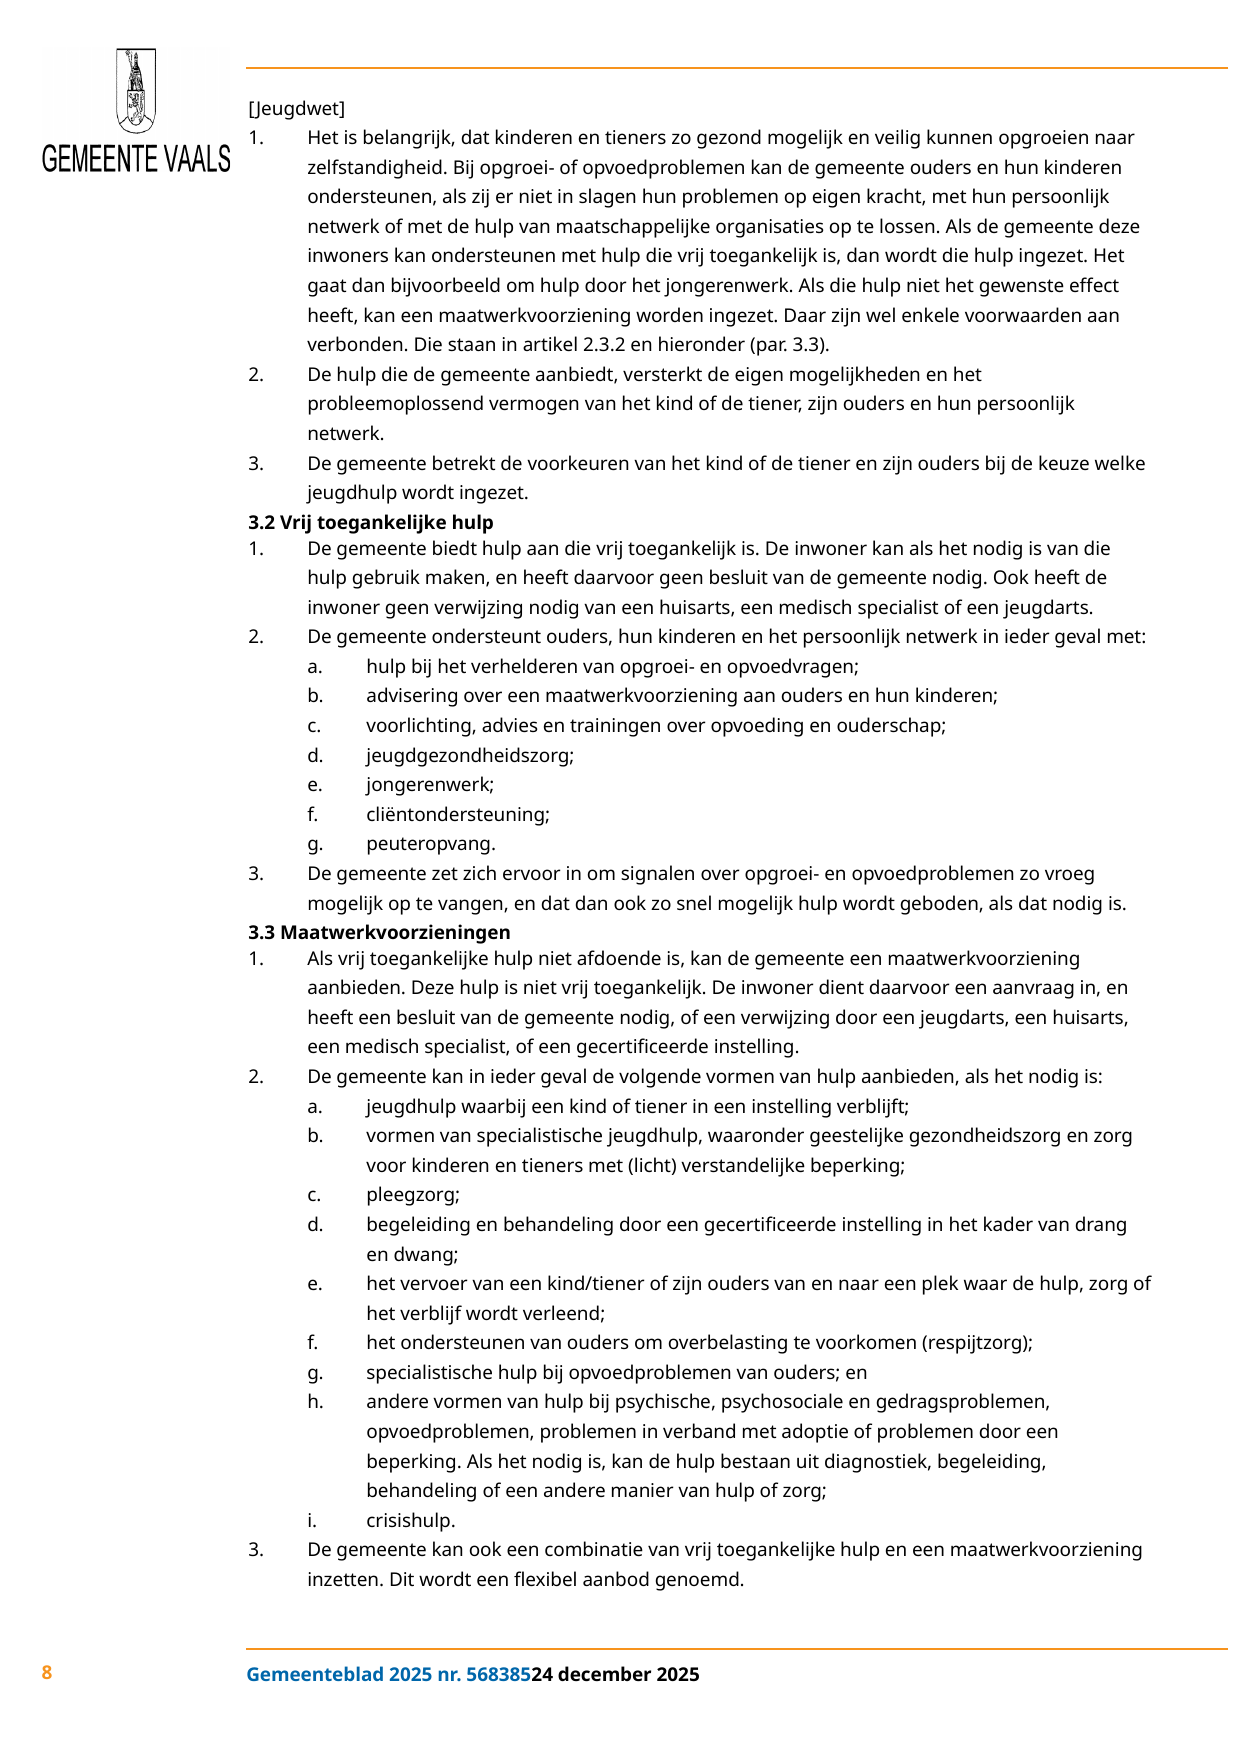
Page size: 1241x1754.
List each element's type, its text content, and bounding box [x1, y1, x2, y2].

list Als vrij toegankelijke hulp niet afdoende is, kan de gemeente een maatwerkvoorziening aanbieden. Deze hulp is niet vrij toegankelijk. De inwoner dient daarvoor een aanvraag in, en heeft een besluit van de gemeente nodig, of een verwijzing door een jeugdarts, een huisarts, een medisch specialist, of een gecertificeerde instelling. [248, 945, 1152, 1059]
list specialistische hulp bij opvoedproblemen van ouders; en [307, 1359, 1152, 1385]
list peuteropvang. [307, 831, 1152, 856]
picture [41, 47, 231, 172]
list De gemeente kan in ieder geval de volgende vormen van hulp aanbieden, als het nodig is: [248, 1063, 1152, 1089]
list hulp bij het verhelderen van opgroei- en opvoedvragen; [307, 653, 1152, 679]
list jongerenwerk; [307, 771, 1152, 797]
list De hulp die de gemeente aanbiedt, versterkt de eigen mogelijkheden en het probleemoplossend vermogen van het kind of de tiener, zijn ouders en hun persoonlijk netwerk. [248, 361, 1152, 446]
list andere vormen van hulp bij psychische, psychosociale en gedragsproblemen, opvoedproblemen, problemen in verband met adoptie of problemen door een beperking. Als het nodig is, kan de hulp bestaan uit diagnostiek, begeleiding, behandeling of een andere manier van hulp of zorg; [307, 1389, 1152, 1503]
text 3.3 Maatwerkvoorzieningen [248, 919, 1152, 945]
list De gemeente betrekt de voorkeuren van het kind of de tiener en zijn ouders bij de keuze welke jeugdhulp wordt ingezet. [248, 450, 1152, 505]
list De gemeente kan ook een combinatie van vrij toegankelijke hulp en een maatwerkvoorziening inzetten. Dit wordt een flexibel aanbod genoemd. [248, 1537, 1152, 1592]
list jeugdgezondheidszorg; [307, 742, 1152, 767]
list crisishulp. [307, 1507, 1152, 1533]
list De gemeente zet zich ervoor in om signalen over opgroei- en opvoedproblemen zo vroeg mogelijk op te vangen, en dat dan ook zo snel mogelijk hulp wordt geboden, als dat nodig is. [248, 860, 1152, 915]
list het ondersteunen van ouders om overbelasting te voorkomen (respijtzorg); [307, 1329, 1152, 1355]
list voorlichting, advies en trainingen over opvoeding en ouderschap; [307, 712, 1152, 738]
list vormen van specialistische jeugdhulp, waaronder geestelijke gezondheidszorg en zorg voor kinderen en tieners met (licht) verstandelijke beperking; [307, 1122, 1152, 1178]
list het vervoer van een kind/tiener of zijn ouders van en naar een plek waar de hulp, zorg of het verblijf wordt verleend; [307, 1270, 1152, 1326]
list advisering over een maatwerkvoorziening aan ouders en hun kinderen; [307, 683, 1152, 708]
text 3.2 Vrij toegankelijke hulp [248, 509, 1152, 535]
list jeugdhulp waarbij een kind of tiener in een instelling verblijft; [307, 1093, 1152, 1119]
list cliëntondersteuning; [307, 801, 1152, 827]
list pleegzorg; [307, 1182, 1152, 1207]
list begeleiding en behandeling door een gecertificeerde instelling in het kader van drang en dwang; [307, 1211, 1152, 1267]
list De gemeente ondersteunt ouders, hun kinderen en het persoonlijk netwerk in ieder geval met: [248, 623, 1152, 649]
text [Jeugdwet] [248, 95, 1152, 121]
list De gemeente biedt hulp aan die vrij toegankelijk is. De inwoner kan als het nodig is van die hulp gebruik maken, en heeft daarvoor geen besluit van de gemeente nodig. Ook heeft de inwoner geen verwijzing nodig van een huisarts, een medisch specialist of een jeugdarts. [248, 535, 1152, 619]
list Het is belangrijk, dat kinderen en tieners zo gezond mogelijk en veilig kunnen opgroeien naar zelfstandigheid. Bij opgroei- of opvoedproblemen kan de gemeente ouders en hun kinderen ondersteunen, als zij er niet in slagen hun problemen op eigen kracht, met hun persoonlijk netwerk of met de hulp van maatschappelijke organisaties op te lossen. Als de gemeente deze inwoners kan ondersteunen met hulp die vrij toegankelijk is, dan wordt die hulp ingezet. Het gaat dan bijvoorbeeld om hulp door het jongerenwerk. Als die hulp niet het gewenste effect heeft, kan een maatwerkvoorziening worden ingezet. Daar zijn wel enkele voorwaarden aan verbonden. Die staan in artikel 2.3.2 en hieronder (par. 3.3). [248, 124, 1152, 357]
